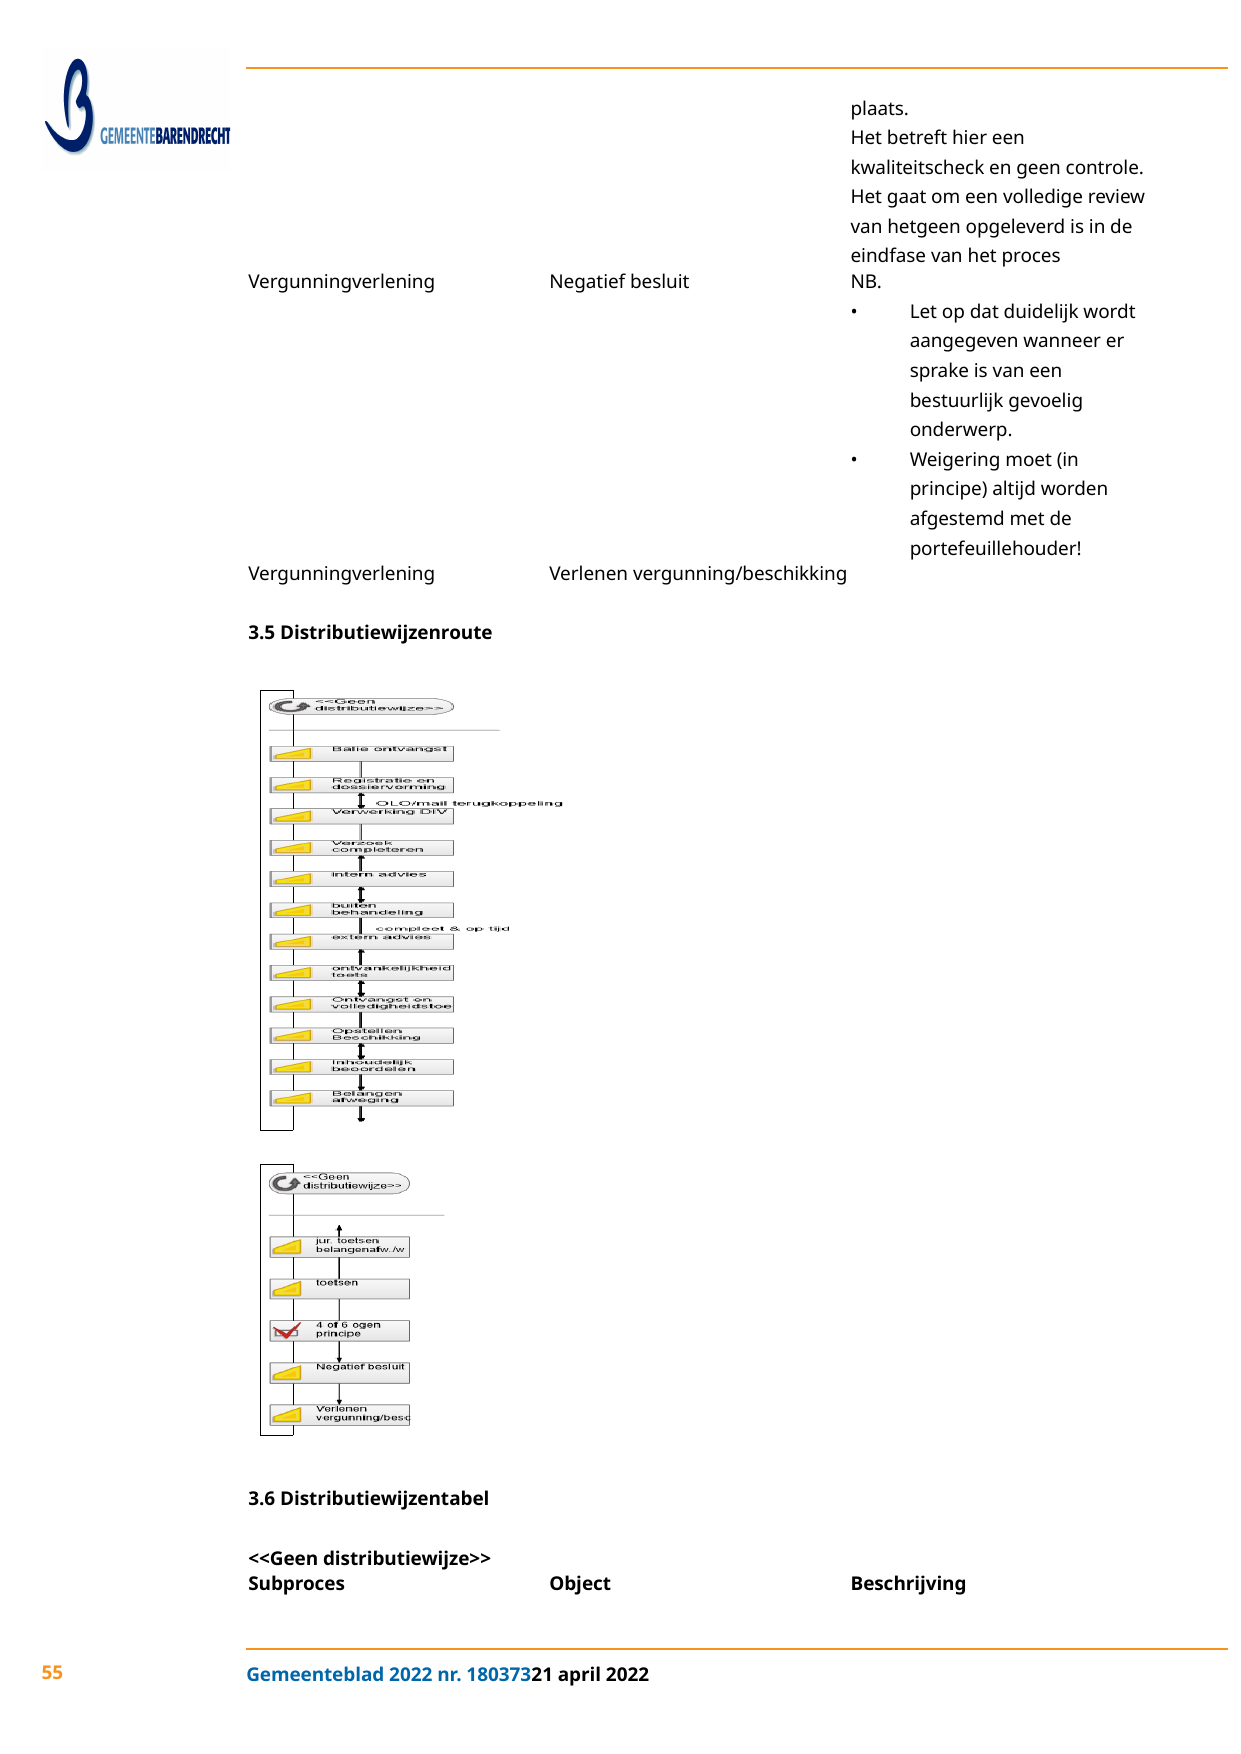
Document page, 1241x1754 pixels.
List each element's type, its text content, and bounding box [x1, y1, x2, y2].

table_cell [549, 95, 850, 268]
table_cell Vergunningverlening [248, 269, 549, 560]
text 3.5 Distributiewijzenroute [248, 619, 1152, 645]
table_cell plaats. Het betreft hier een kwaliteitscheck en geen controle. Het gaat om een volledige review van hetgeen opgeleverd is in de eindfase van het proces [850, 95, 1152, 268]
text 3.6 Distributiewijzentabel [248, 1486, 1152, 1511]
table_cell Vergunningverlening [248, 560, 549, 586]
table_cell [248, 95, 549, 268]
table_cell NB. Let op dat duidelijk wordt aangegeven wanneer er sprake is van een bestuurlijk gevoelig onderwerp. Weigering moet (in principe) altijd worden afgestemd met de portefeuillehouder! [850, 269, 1152, 560]
table_cell Negatief besluit [549, 269, 850, 560]
picture [41, 47, 231, 172]
table_cell Beschrijving [850, 1571, 1152, 1596]
table_cell Subproces [248, 1571, 549, 1596]
table_cell Object [549, 1571, 850, 1596]
table_cell Verlenen vergunning/beschikking [549, 560, 850, 586]
picture [268, 698, 565, 1122]
table_header <<Geen distributiewijze>> [248, 1545, 1152, 1571]
table_cell [850, 560, 1152, 586]
picture [268, 1172, 447, 1426]
